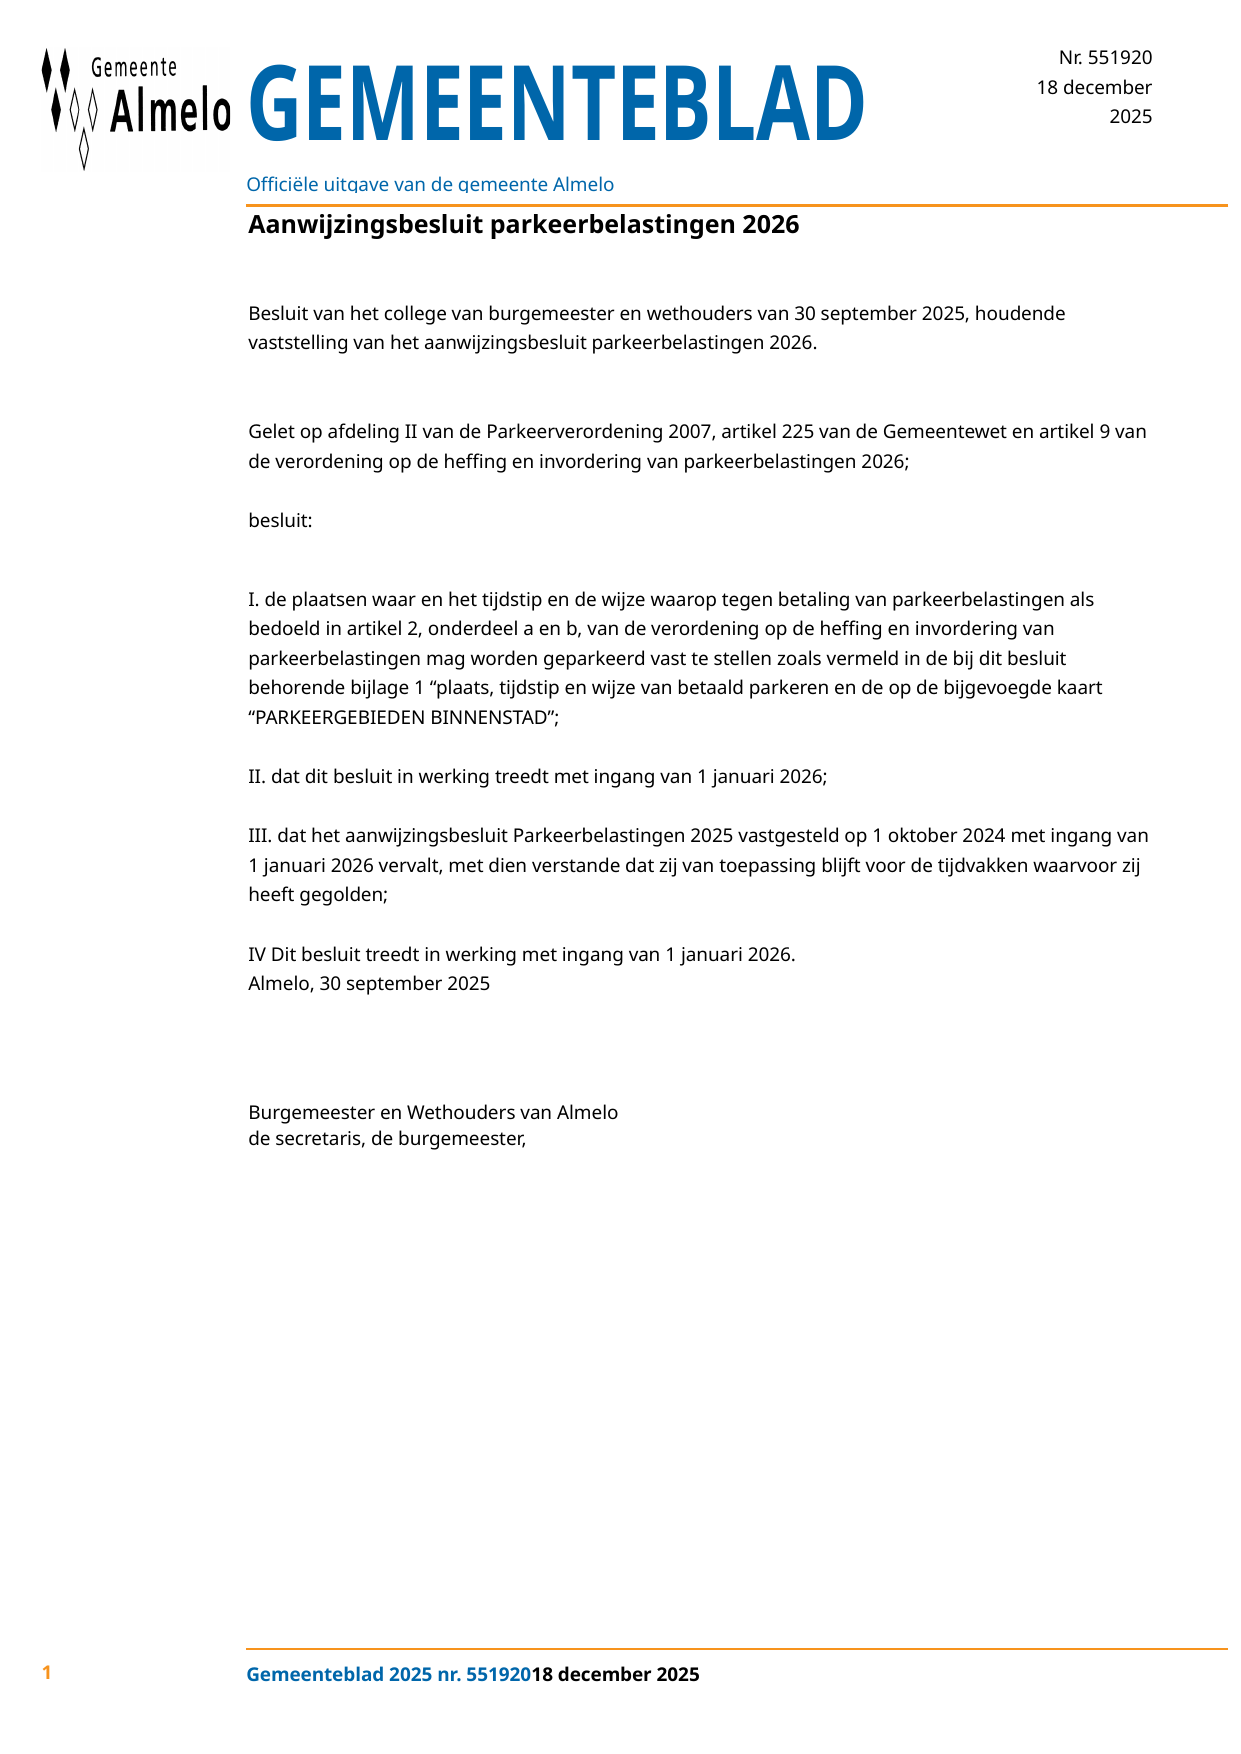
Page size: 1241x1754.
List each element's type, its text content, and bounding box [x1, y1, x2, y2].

text II. dat dit besluit in werking treedt met ingang van 1 januari 2026; [248, 763, 1152, 789]
text de secretaris, de burgemeester, [248, 1125, 1152, 1151]
text besluit: [248, 507, 1152, 533]
text Almelo, 30 september 2025 [248, 970, 1152, 996]
text I. de plaatsen waar en het tijdstip en de wijze waarop tegen betaling van parkeerbelastingen als bedoeld in artikel 2, onderdeel a en b, van de verordening op de heffing en invordering van parkeerbelastingen mag worden geparkeerd vast te stellen zoals vermeld in de bij dit besluit behorende bijlage 1 “plaats, tijdstip en wijze van betaald parkeren en de op de bijgevoegde kaart “PARKEERGEBIEDEN BINNENSTAD”; [248, 586, 1152, 730]
text Aanwijzingsbesluit parkeerbelastingen 2026 [248, 207, 1152, 241]
text Gelet op afdeling II van de Parkeerverordening 2007, artikel 225 van de Gemeentewet en artikel 9 van de verordening op de heffing en invordering van parkeerbelastingen 2026; [248, 418, 1152, 473]
text Besluit van het college van burgemeester en wethouders van 30 september 2025, houdende vaststelling van het aanwijzingsbesluit parkeerbelastingen 2026. [248, 300, 1152, 355]
picture [41, 47, 231, 172]
text III. dat het aanwijzingsbesluit Parkeerbelastingen 2025 vastgesteld op 1 oktober 2024 met ingang van 1 januari 2026 vervalt, met dien verstande dat zij van toepassing blijft voor de tijdvakken waarvoor zij heeft gegolden; [248, 822, 1152, 907]
text IV Dit besluit treedt in werking met ingang van 1 januari 2026. [248, 941, 1152, 967]
text Burgemeester en Wethouders van Almelo [248, 1099, 1152, 1125]
